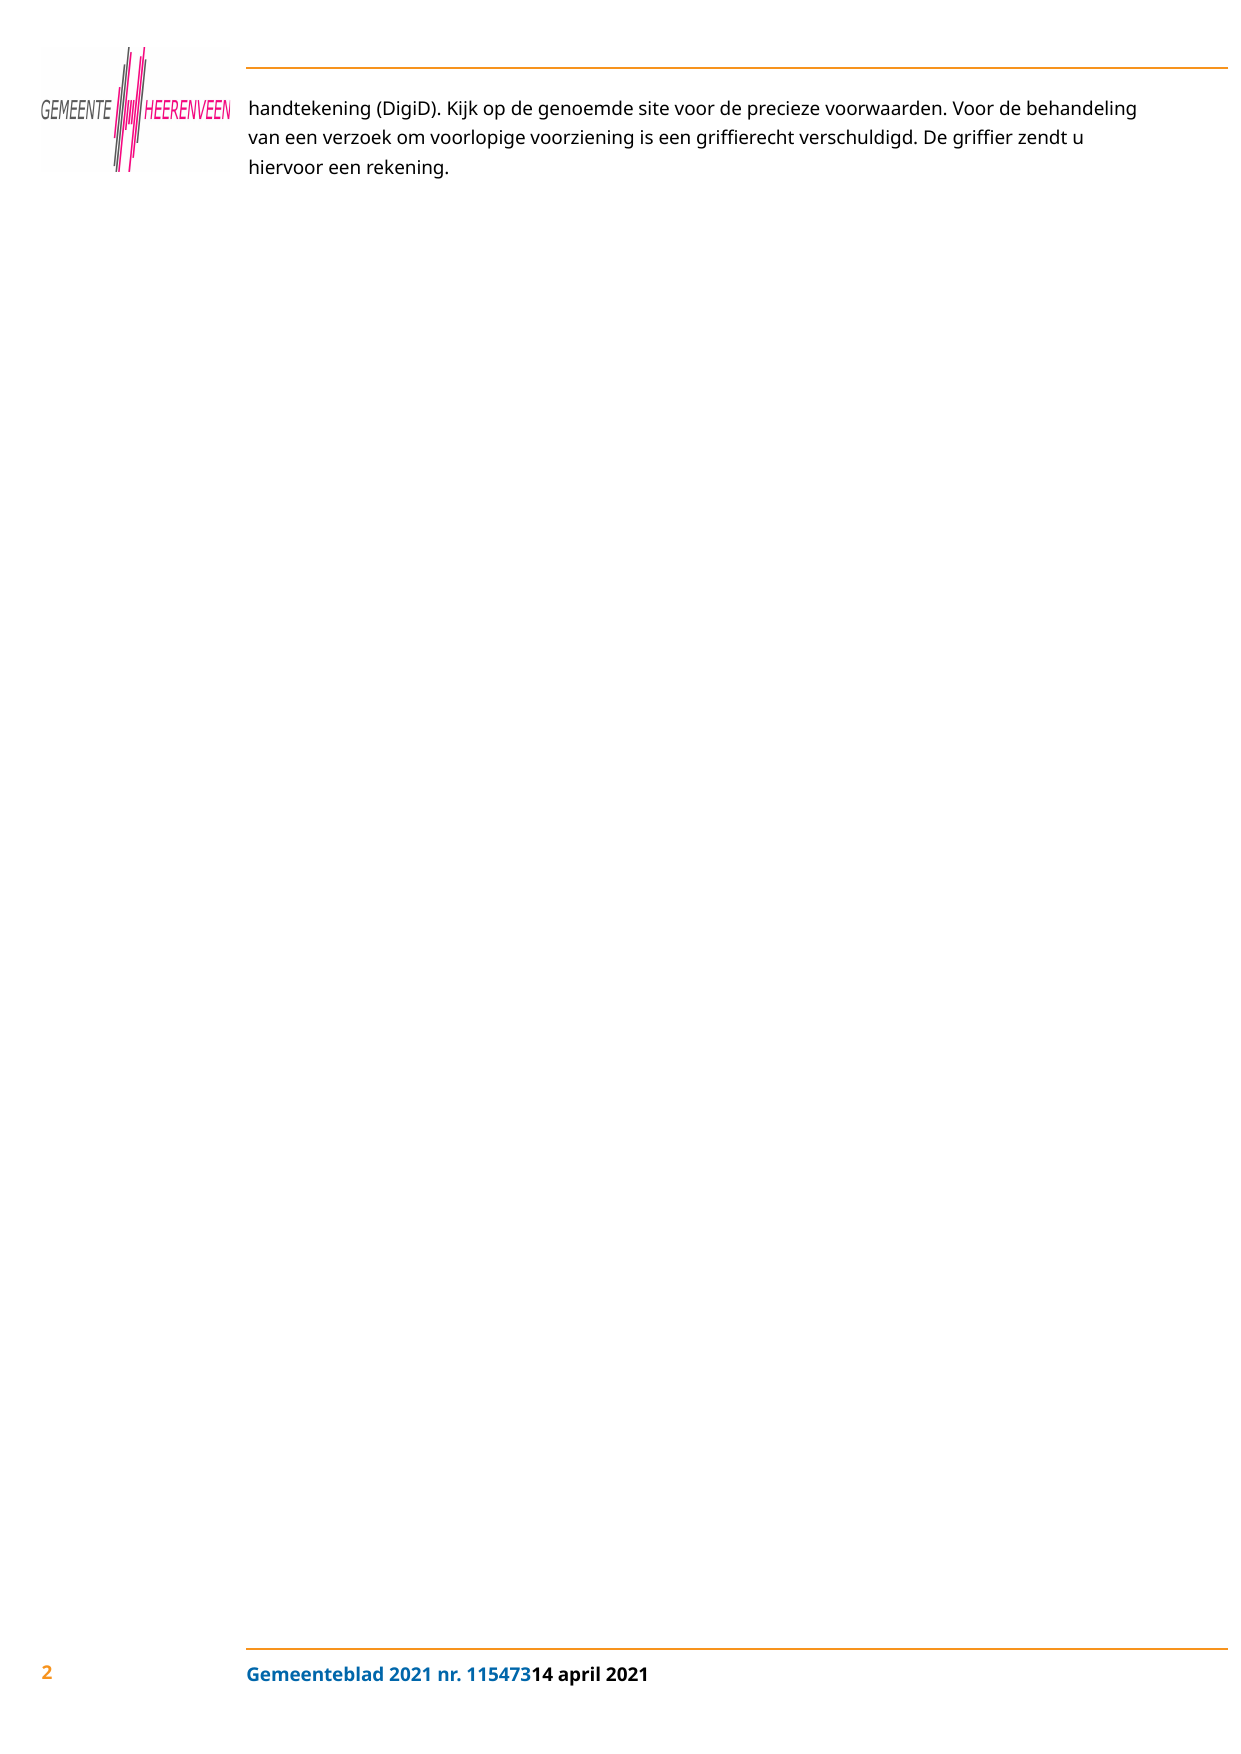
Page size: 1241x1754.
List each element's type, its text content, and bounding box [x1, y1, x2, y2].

text handtekening (DigiD). Kijk op de genoemde site voor de precieze voorwaarden. Voor de behandeling van een verzoek om voorlopige voorziening is een griffierecht verschuldigd. De griffier zendt u hiervoor een rekening. [248, 95, 1152, 180]
picture [41, 47, 231, 172]
